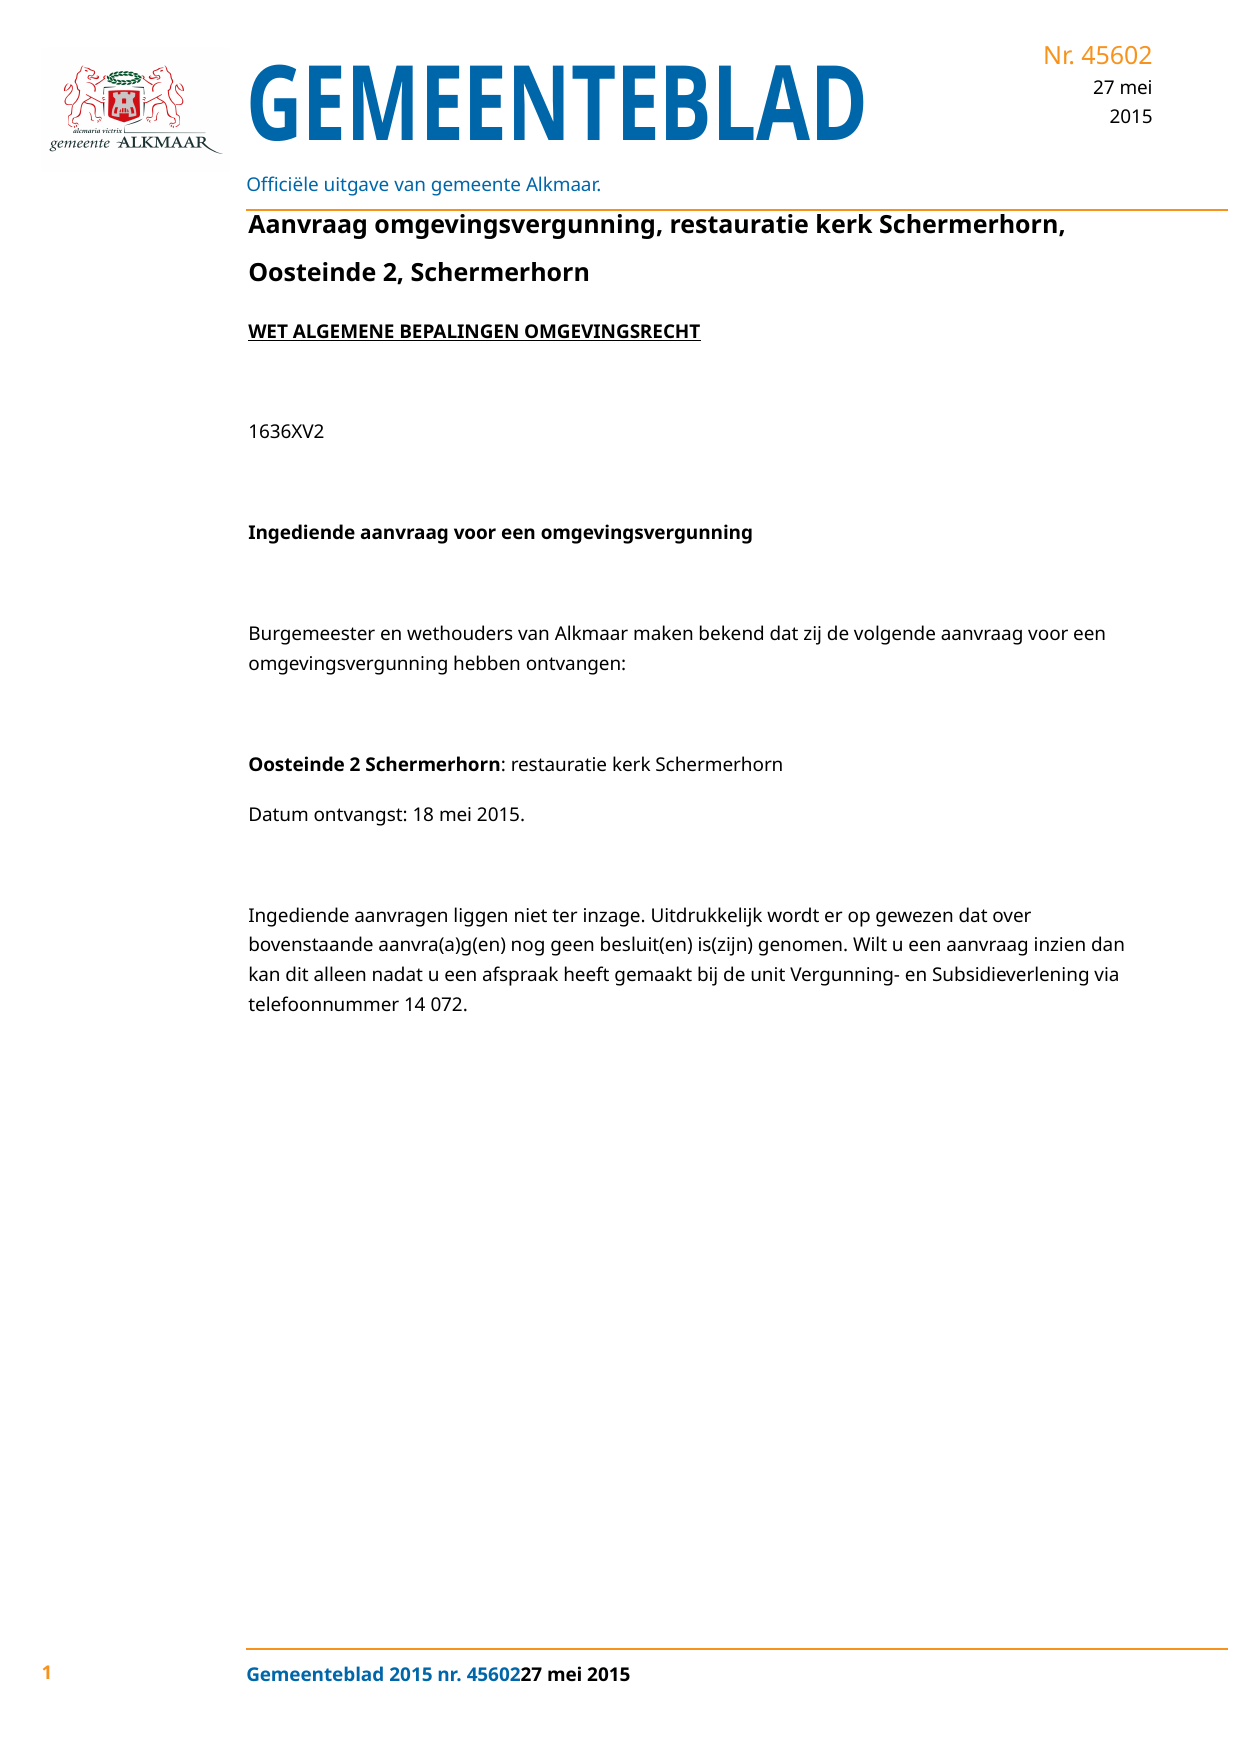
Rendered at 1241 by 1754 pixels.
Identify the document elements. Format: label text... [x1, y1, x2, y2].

text WET ALGEMENE BEPALINGEN OMGEVINGSRECHT [248, 318, 1152, 344]
picture [41, 47, 231, 172]
text Ingediende aanvraag voor een omgevingsvergunning [248, 519, 1152, 545]
text Oosteinde 2 Schermerhorn: restauratie kerk Schermerhorn [248, 751, 1152, 777]
text Aanvraag omgevingsvergunning, restauratie kerk Schermerhorn, Oosteinde 2, Schermerhorn [248, 211, 1152, 288]
text Burgemeester en wethouders van Alkmaar maken bekend dat zij de volgende aanvraag voor een omgevingsvergunning hebben ontvangen: [248, 620, 1152, 676]
text Datum ontvangst: 18 mei 2015. [248, 801, 1152, 827]
text 1636XV2 [248, 419, 1152, 444]
text Ingediende aanvragen liggen niet ter inzage. Uitdrukkelijk wordt er op gewezen dat over bovenstaande aanvra(a)g(en) nog geen besluit(en) is(zijn) genomen. Wilt u een aanvraag inzien dan kan dit alleen nadat u een afspraak heeft gemaakt bij de unit Vergunning- en Subsidieverlening via telefoonnummer 14 072. [248, 902, 1152, 1017]
